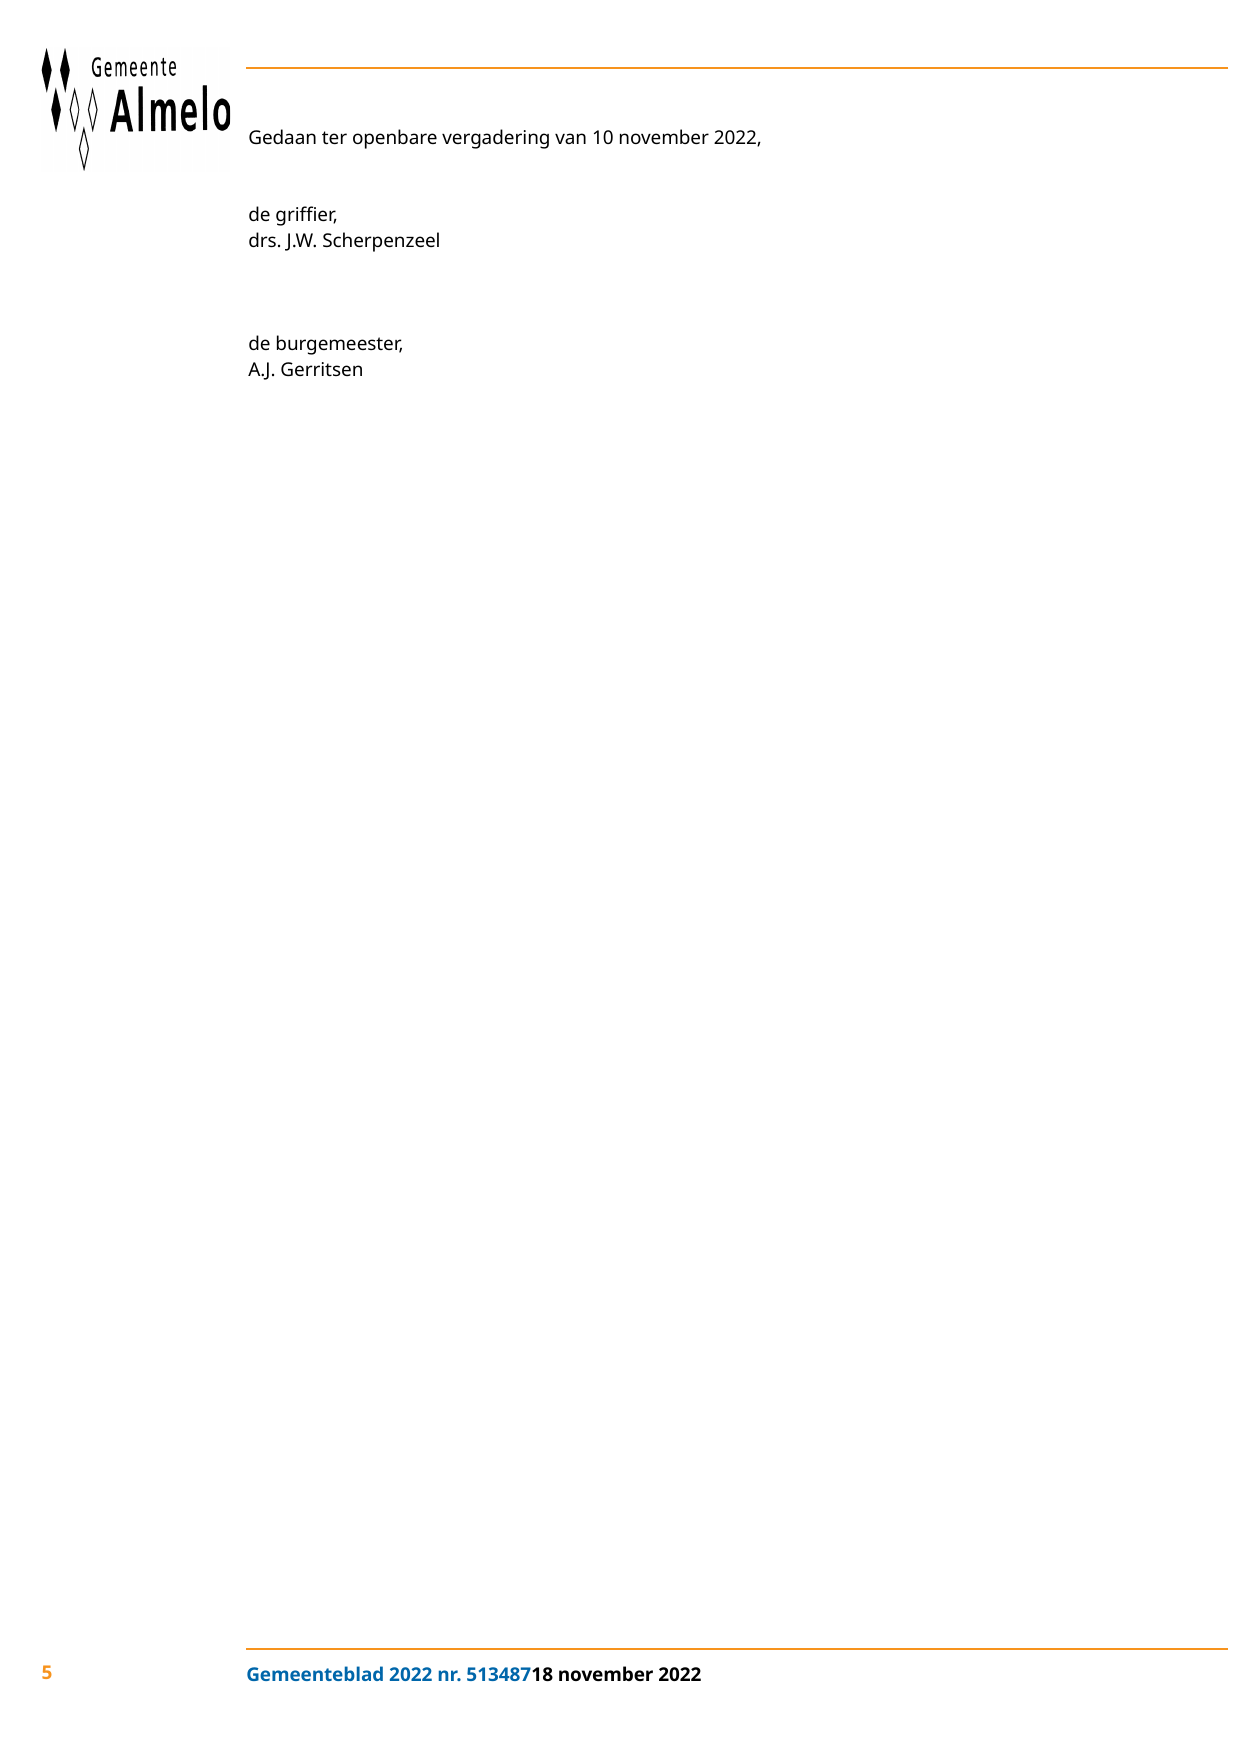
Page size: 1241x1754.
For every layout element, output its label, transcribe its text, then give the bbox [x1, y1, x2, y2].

picture [41, 47, 231, 172]
text A.J. Gerritsen [248, 356, 1152, 382]
text Gedaan ter openbare vergadering van 10 november 2022, [248, 124, 1152, 150]
text de burgemeester, [248, 330, 1152, 356]
text de griffier, [248, 202, 1152, 227]
text drs. J.W. Scherpenzeel [248, 227, 1152, 253]
